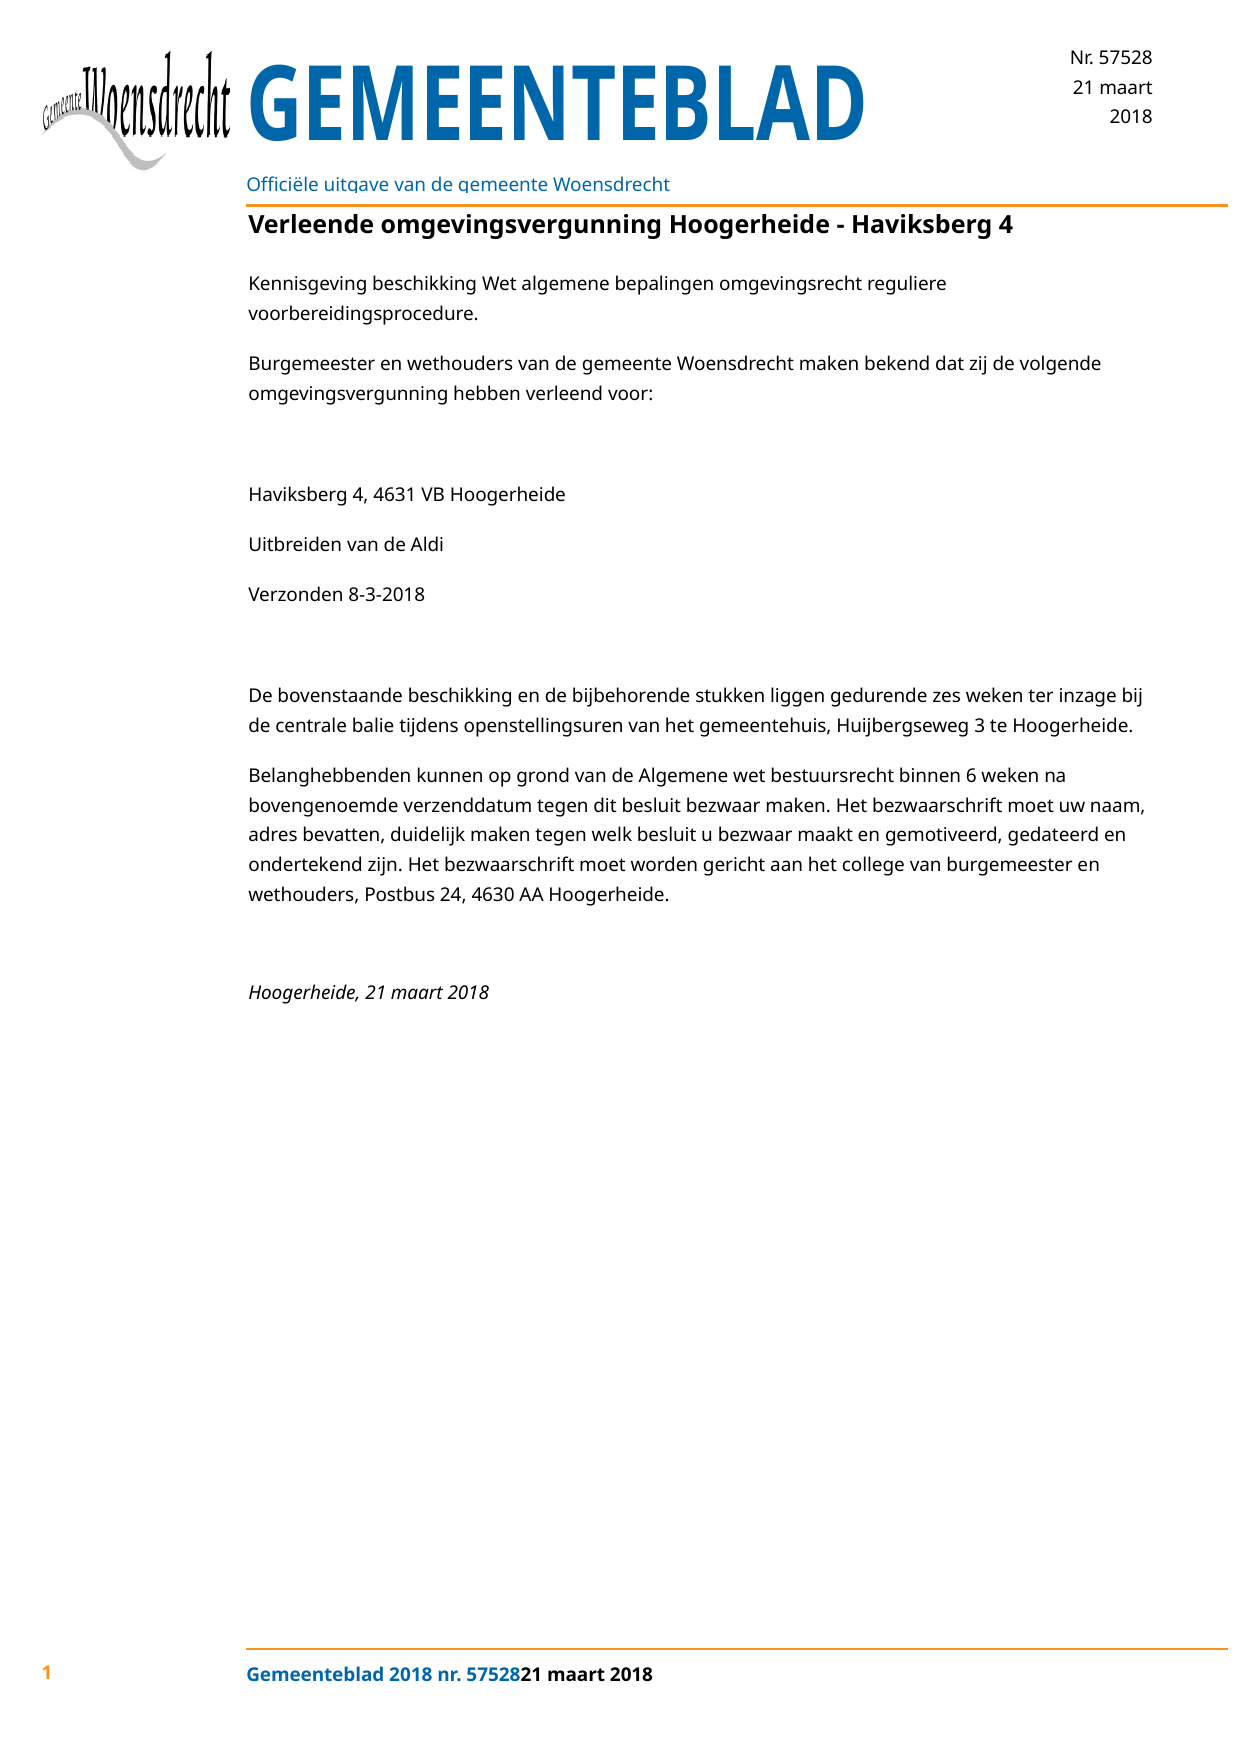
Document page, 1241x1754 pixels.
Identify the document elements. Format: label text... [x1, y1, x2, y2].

text Belanghebbenden kunnen op grond van de Algemene wet bestuursrecht binnen 6 weken na bovengenoemde verzenddatum tegen dit besluit bezwaar maken. Het bezwaarschrift moet uw naam, adres bevatten, duidelijk maken tegen welk besluit u bezwaar maakt en gemotiveerd, gedateerd en ondertekend zijn. Het bezwaarschrift moet worden gericht aan het college van burgemeester en wethouders, Postbus 24, 4630 AA Hoogerheide. [248, 762, 1152, 906]
text Verleende omgevingsvergunning Hoogerheide - Haviksberg 4 [248, 207, 1152, 241]
picture [41, 47, 231, 172]
text Hoogerheide, 21 maart 2018 [248, 979, 1152, 1005]
text Haviksberg 4, 4631 VB Hoogerheide [248, 481, 1152, 506]
text Burgemeester en wethouders van de gemeente Woensdrecht maken bekend dat zij de volgende omgevingsvergunning hebben verleend voor: [248, 350, 1152, 406]
text Uitbreiden van de Aldi [248, 531, 1152, 557]
text Verzonden 8-3-2018 [248, 582, 1152, 607]
text De bovenstaande beschikking en de bijbehorende stukken liggen gedurende zes weken ter inzage bij de centrale balie tijdens openstellingsuren van het gemeentehuis, Huijbergseweg 3 te Hoogerheide. [248, 682, 1152, 738]
text Kennisgeving beschikking Wet algemene bepalingen omgevingsrecht reguliere voorbereidingsprocedure. [248, 270, 1152, 326]
